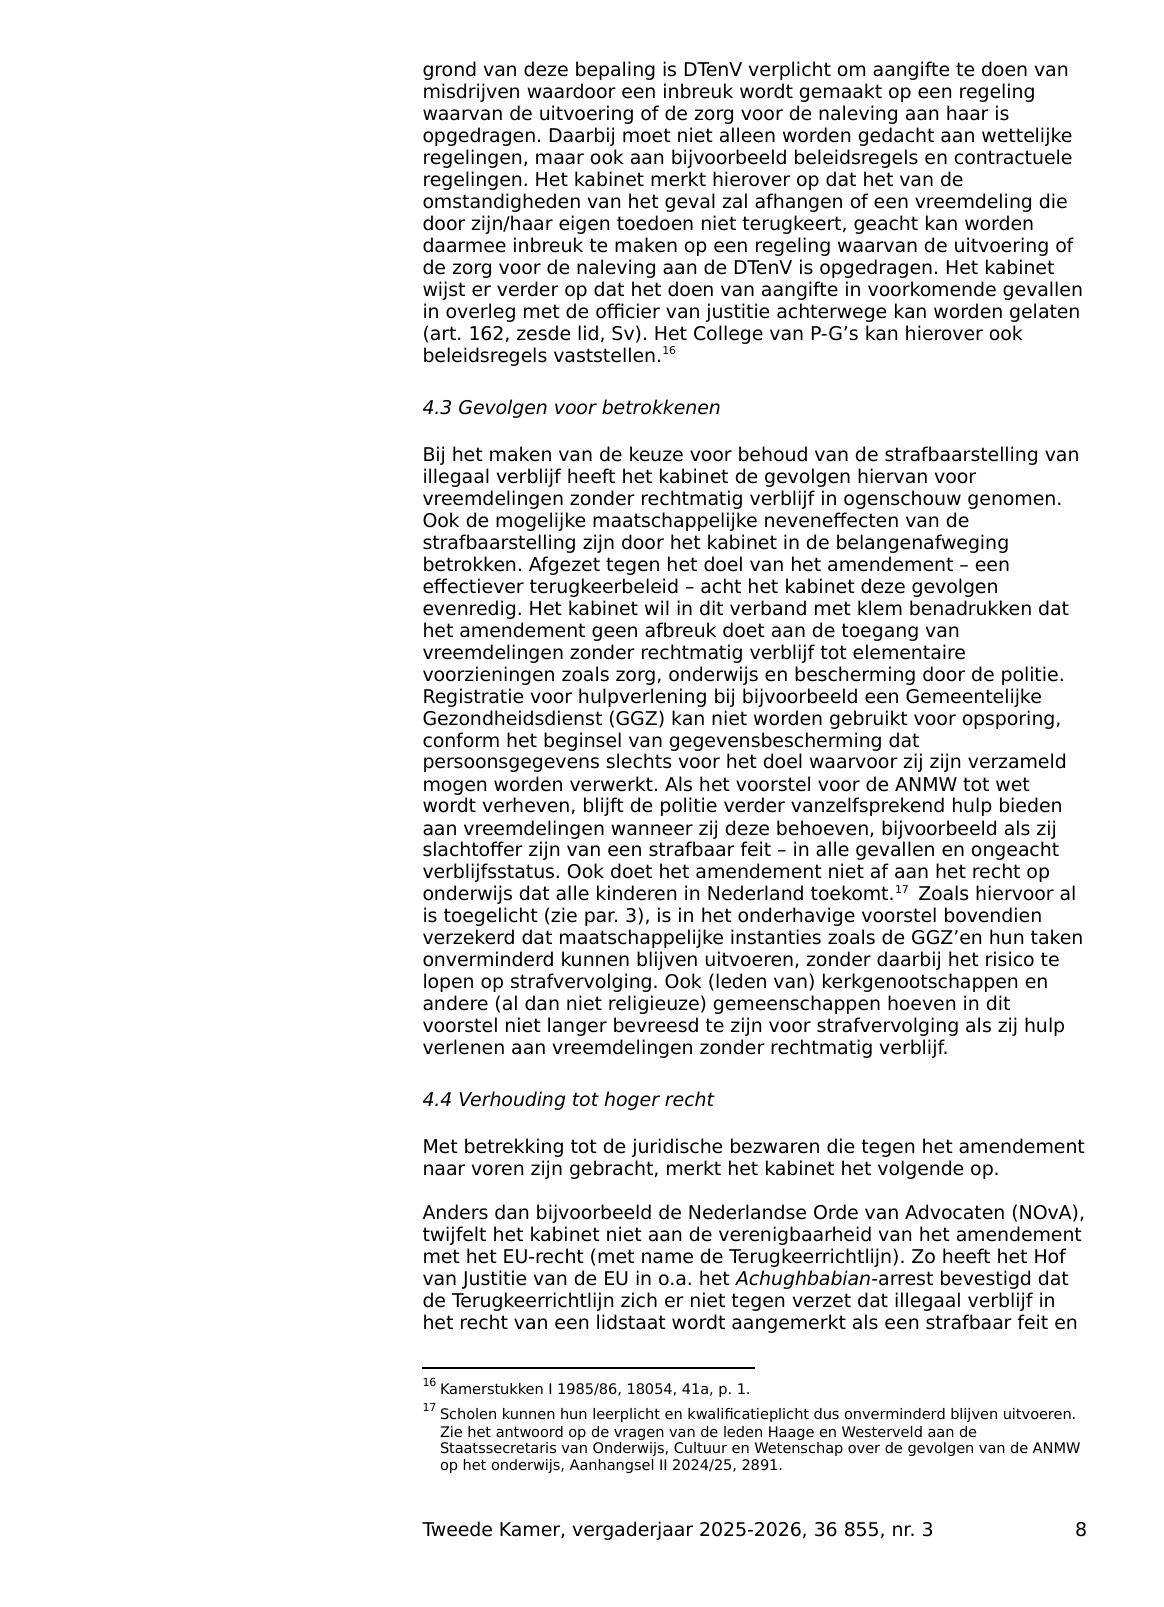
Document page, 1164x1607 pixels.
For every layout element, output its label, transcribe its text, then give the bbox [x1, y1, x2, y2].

subtitle 4.3 Gevolgen voor betrokkenen [422, 397, 1087, 419]
text grond van deze bepaling is DTenV verplicht om aangifte te doen van misdrijven waardoor een inbreuk wordt gemaakt op een regeling waarvan de uitvoering of de zorg voor de naleving aan haar is opgedragen. Daarbij moet niet alleen worden gedacht aan wettelijke regelingen, maar ook aan bijvoorbeeld beleidsregels en contractuele regelingen. Het kabinet merkt hierover op dat het van de omstandigheden van het geval zal afhangen of een vreemdeling die door zijn/haar eigen toedoen niet terugkeert, geacht kan worden daarmee inbreuk te maken op een regeling waarvan de uitvoering of de zorg voor de naleving aan de DTenV is opgedragen. Het kabinet wijst er verder op dat het doen van aangifte in voorkomende gevallen in overleg met de officier van justitie achterwege kan worden gelaten (art. 162, zesde lid, Sv). Het College van P-G’s kan hierover ook beleidsregels vaststellen. [422, 59, 1087, 367]
text Anders dan bijvoorbeeld de Nederlandse Orde van Advocaten (NOvA), twijfelt het kabinet niet aan de verenigbaarheid van het amendement met het EU-recht (met name de Terugkeerrichtlijn). Zo heeft het Hof van Justitie van de EU in o.a. het Achughbabian-arrest bevestigd dat de Terugkeerrichtlijn zich er niet tegen verzet dat illegaal verblijf in het recht van een lidstaat wordt aangemerkt als een strafbaar feit en [422, 1202, 1087, 1334]
text Bij het maken van de keuze voor behoud van de strafbaarstelling van illegaal verblijf heeft het kabinet de gevolgen hiervan voor vreemdelingen zonder rechtmatig verblijf in ogenschouw genomen. Ook de mogelijke maatschappelijke neveneffecten van de strafbaarstelling zijn door het kabinet in de belangenafweging betrokken. Afgezet tegen het doel van het amendement – een effectiever terugkeerbeleid – acht het kabinet deze gevolgen evenredig. Het kabinet wil in dit verband met klem benadrukken dat het amendement geen afbreuk doet aan de toegang van vreemdelingen zonder rechtmatig verblijf tot elementaire voorzieningen zoals zorg, onderwijs en bescherming door de politie. Registratie voor hulpverlening bij bijvoorbeeld een Gemeentelijke Gezondheidsdienst (GGZ) kan niet worden gebruikt voor opsporing, conform het beginsel van gegevensbescherming dat persoonsgegevens slechts voor het doel waarvoor zij zijn verzameld mogen worden verwerkt. Als het voorstel voor de ANMW tot wet wordt verheven, blijft de politie verder vanzelfsprekend hulp bieden aan vreemdelingen wanneer zij deze behoeven, bijvoorbeeld als zij slachtoffer zijn van een strafbaar feit – in alle gevallen en ongeacht verblijfsstatus. Ook doet het amendement niet af aan het recht op onderwijs dat alle kinderen in Nederland toekomt. Zoals hiervoor al is toegelicht (zie par. 3), is in het onderhavige voorstel bovendien verzekerd dat maatschappelijke instanties zoals de GGZ’en hun taken onverminderd kunnen blijven uitvoeren, zonder daarbij het risico te lopen op strafvervolging. Ook (leden van) kerkgenootschappen en andere (al dan niet religieuze) gemeenschappen hoeven in dit voorstel niet langer bevreesd te zijn voor strafvervolging als zij hulp verlenen aan vreemdelingen zonder rechtmatig verblijf. [422, 444, 1087, 1059]
text Scholen kunnen hun leerplicht en kwalificatieplicht dus onverminderd blijven uitvoeren. Zie het antwoord op de vragen van de leden Haage en Westerveld aan de Staatssecretaris van Onderwijs, Cultuur en Wetenschap over de gevolgen van de ANMW op het onderwijs, Aanhangsel II 2024/25, 2891. [422, 1402, 1087, 1474]
text Met betrekking tot de juridische bezwaren die tegen het amendement naar voren zijn gebracht, merkt het kabinet het volgende op. [422, 1136, 1087, 1180]
subtitle 4.4 Verhouding tot hoger recht [422, 1089, 1087, 1111]
text Kamerstukken I 1985/86, 18054, 41a, p. 1. [422, 1377, 1087, 1399]
